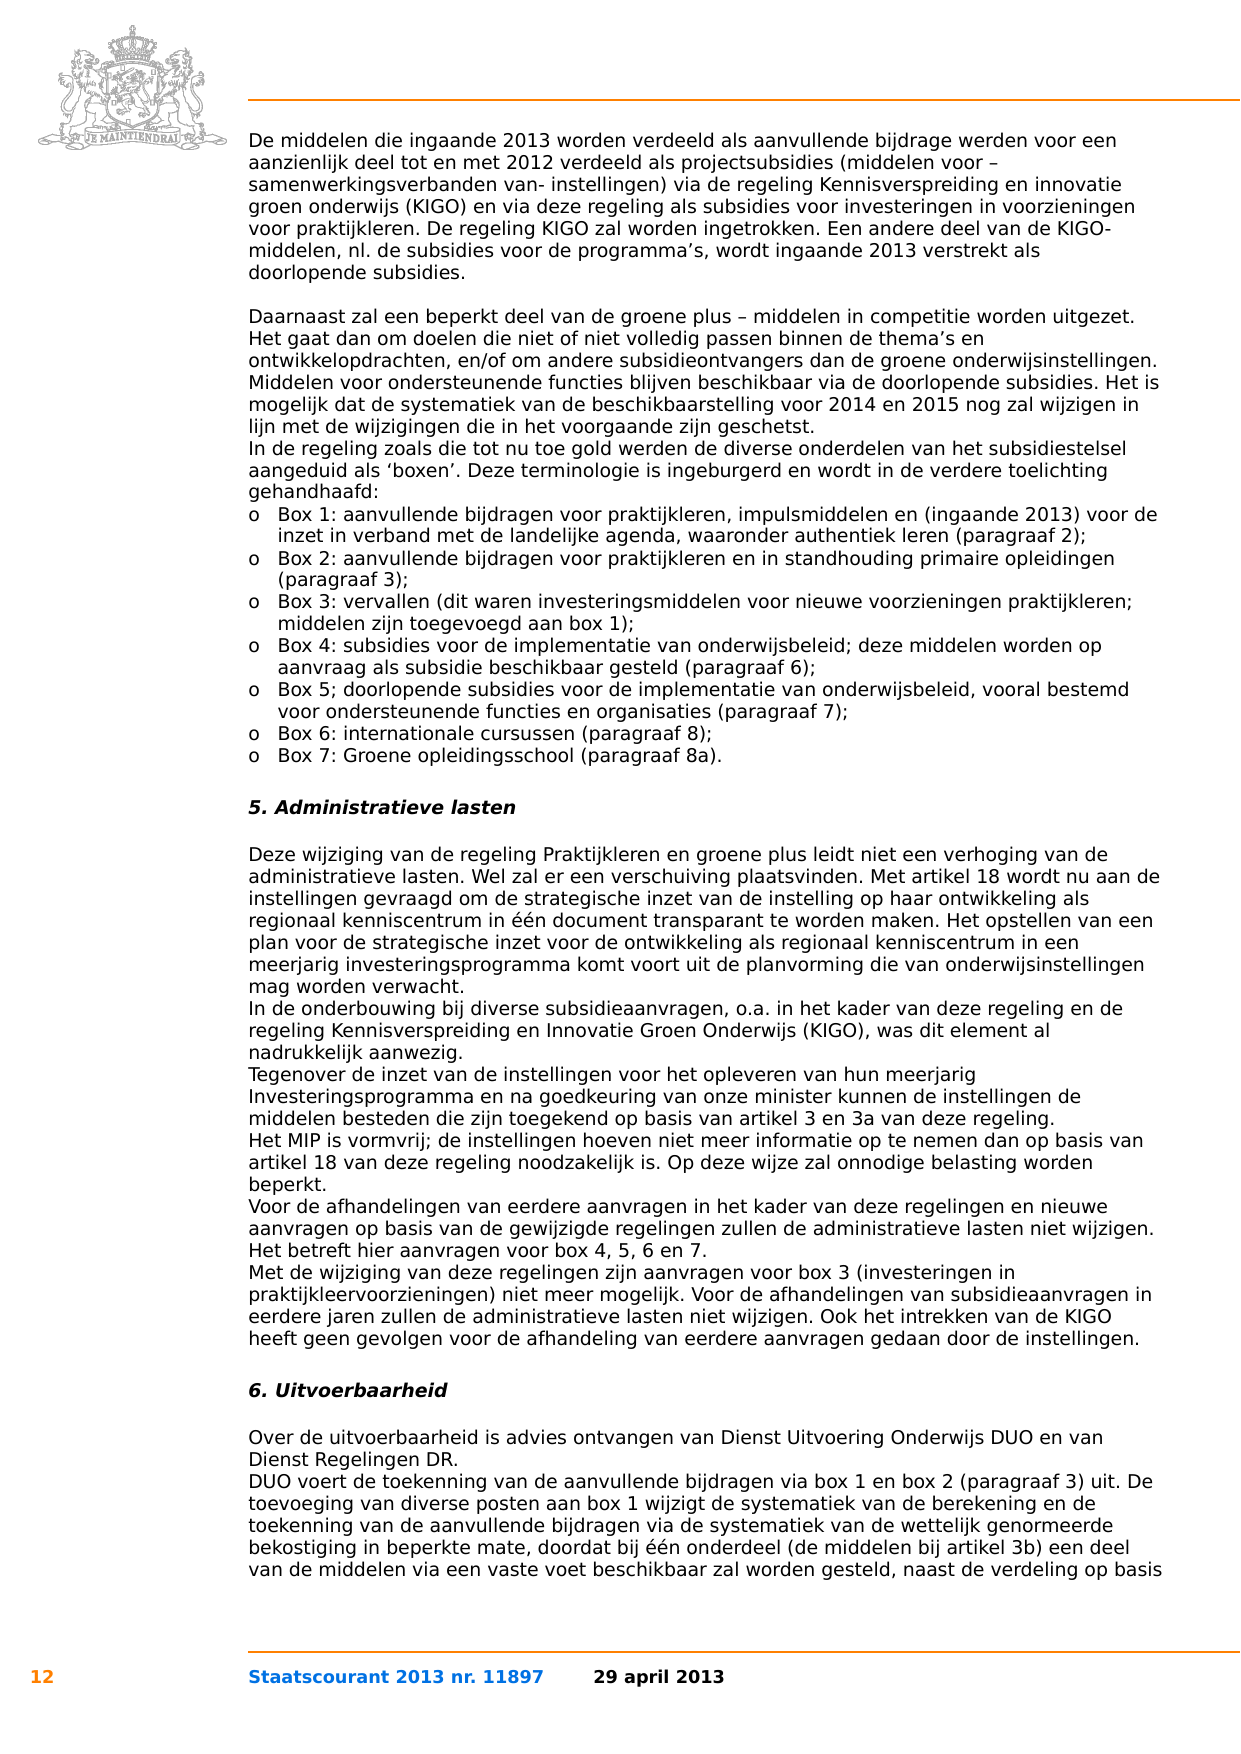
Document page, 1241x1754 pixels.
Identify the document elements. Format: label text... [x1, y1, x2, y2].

picture [38, 25, 227, 150]
text DUO voert de toekenning van de aanvullende bijdragen via box 1 en box 2 (paragraaf 3) uit. De toevoeging van diverse posten aan box 1 wijzigt de systematiek van de berekening en de toekenning van de aanvullende bijdragen via de systematiek van de wettelijk genormeerde bekostiging in beperkte mate, doordat bij één onderdeel (de middelen bij artikel 3b) een deel van de middelen via een vaste voet beschikbaar zal worden gesteld, naast de verdeling op basis [248, 1471, 1163, 1581]
text Middelen voor ondersteunende functies blijven beschikbaar via de doorlopende subsidies. Het is mogelijk dat de systematiek van de beschikbaarstelling voor 2014 en 2015 nog zal wijzigen in lijn met de wijzigingen die in het voorgaande zijn geschetst. [248, 372, 1163, 437]
text Voor de afhandelingen van eerdere aanvragen in het kader van deze regelingen en nieuwe aanvragen op basis van de gewijzigde regelingen zullen de administratieve lasten niet wijzigen. Het betreft hier aanvragen voor box 4, 5, 6 en 7. [248, 1196, 1163, 1262]
text o Box 5; doorlopende subsidies voor de implementatie van onderwijsbeleid, vooral bestemd voor ondersteunende functies en organisaties (paragraaf 7); [248, 679, 1163, 723]
text In de regeling zoals die tot nu toe gold werden de diverse onderdelen van het subsidiestelsel aangeduid als ‘boxen’. Deze terminologie is ingeburgerd en wordt in de verdere toelichting gehandhaafd: [248, 437, 1163, 503]
text o Box 2: aanvullende bijdragen voor praktijkleren en in standhouding primaire opleidingen (paragraaf 3); [248, 547, 1163, 591]
subtitle 6. Uitvoerbaarheid [248, 1380, 1163, 1402]
text Deze wijziging van de regeling Praktijkleren en groene plus leidt niet een verhoging van de administratieve lasten. Wel zal er een verschuiving plaatsvinden. Met artikel 18 wordt nu aan de instellingen gevraagd om de strategische inzet van de instelling op haar ontwikkeling als regionaal kenniscentrum in één document transparant te worden maken. Het opstellen van een plan voor de strategische inzet voor de ontwikkeling als regionaal kenniscentrum in een meerjarig investeringsprogramma komt voort uit de planvorming die van onderwijsinstellingen mag worden verwacht. [248, 844, 1163, 998]
text Tegenover de inzet van de instellingen voor het opleveren van hun meerjarig Investeringsprogramma en na goedkeuring van onze minister kunnen de instellingen de middelen besteden die zijn toegekend op basis van artikel 3 en 3a van deze regeling. [248, 1064, 1163, 1130]
text o Box 1: aanvullende bijdragen voor praktijkleren, impulsmiddelen en (ingaande 2013) voor de inzet in verband met de landelijke agenda, waaronder authentiek leren (paragraaf 2); [248, 503, 1163, 547]
text o Box 6: internationale cursussen (paragraaf 8); [248, 723, 1163, 745]
subtitle 5. Administratieve lasten [248, 797, 1163, 819]
text o Box 3: vervallen (dit waren investeringsmiddelen voor nieuwe voorzieningen praktijkleren; middelen zijn toegevoegd aan box 1); [248, 591, 1163, 635]
text o Box 4: subsidies voor de implementatie van onderwijsbeleid; deze middelen worden op aanvraag als subsidie beschikbaar gesteld (paragraaf 6); [248, 635, 1163, 679]
text Over de uitvoerbaarheid is advies ontvangen van Dienst Uitvoering Onderwijs DUO en van Dienst Regelingen DR. [248, 1427, 1163, 1471]
text o Box 7: Groene opleidingsschool (paragraaf 8a). [248, 745, 1163, 767]
text Met de wijziging van deze regelingen zijn aanvragen voor box 3 (investeringen in praktijkleervoorzieningen) niet meer mogelijk. Voor de afhandelingen van subsidieaanvragen in eerdere jaren zullen de administratieve lasten niet wijzigen. Ook het intrekken van de KIGO heeft geen gevolgen voor de afhandeling van eerdere aanvragen gedaan door de instellingen. [248, 1262, 1163, 1350]
text Het MIP is vormvrij; de instellingen hoeven niet meer informatie op te nemen dan op basis van artikel 18 van deze regeling noodzakelijk is. Op deze wijze zal onnodige belasting worden beperkt. [248, 1130, 1163, 1196]
text Daarnaast zal een beperkt deel van de groene plus – middelen in competitie worden uitgezet. Het gaat dan om doelen die niet of niet volledig passen binnen de thema’s en ontwikkelopdrachten, en/of om andere subsidieontvangers dan de groene onderwijsinstellingen. [248, 306, 1163, 372]
text In de onderbouwing bij diverse subsidieaanvragen, o.a. in het kader van deze regeling en de regeling Kennisverspreiding en Innovatie Groen Onderwijs (KIGO), was dit element al nadrukkelijk aanwezig. [248, 998, 1163, 1064]
text De middelen die ingaande 2013 worden verdeeld als aanvullende bijdrage werden voor een aanzienlijk deel tot en met 2012 verdeeld als projectsubsidies (middelen voor – samenwerkingsverbanden van- instellingen) via de regeling Kennisverspreiding en innovatie groen onderwijs (KIGO) en via deze regeling als subsidies voor investeringen in voorzieningen voor praktijkleren. De regeling KIGO zal worden ingetrokken. Een andere deel van de KIGO-middelen, nl. de subsidies voor de programma’s, wordt ingaande 2013 verstrekt als doorlopende subsidies. [248, 130, 1163, 284]
